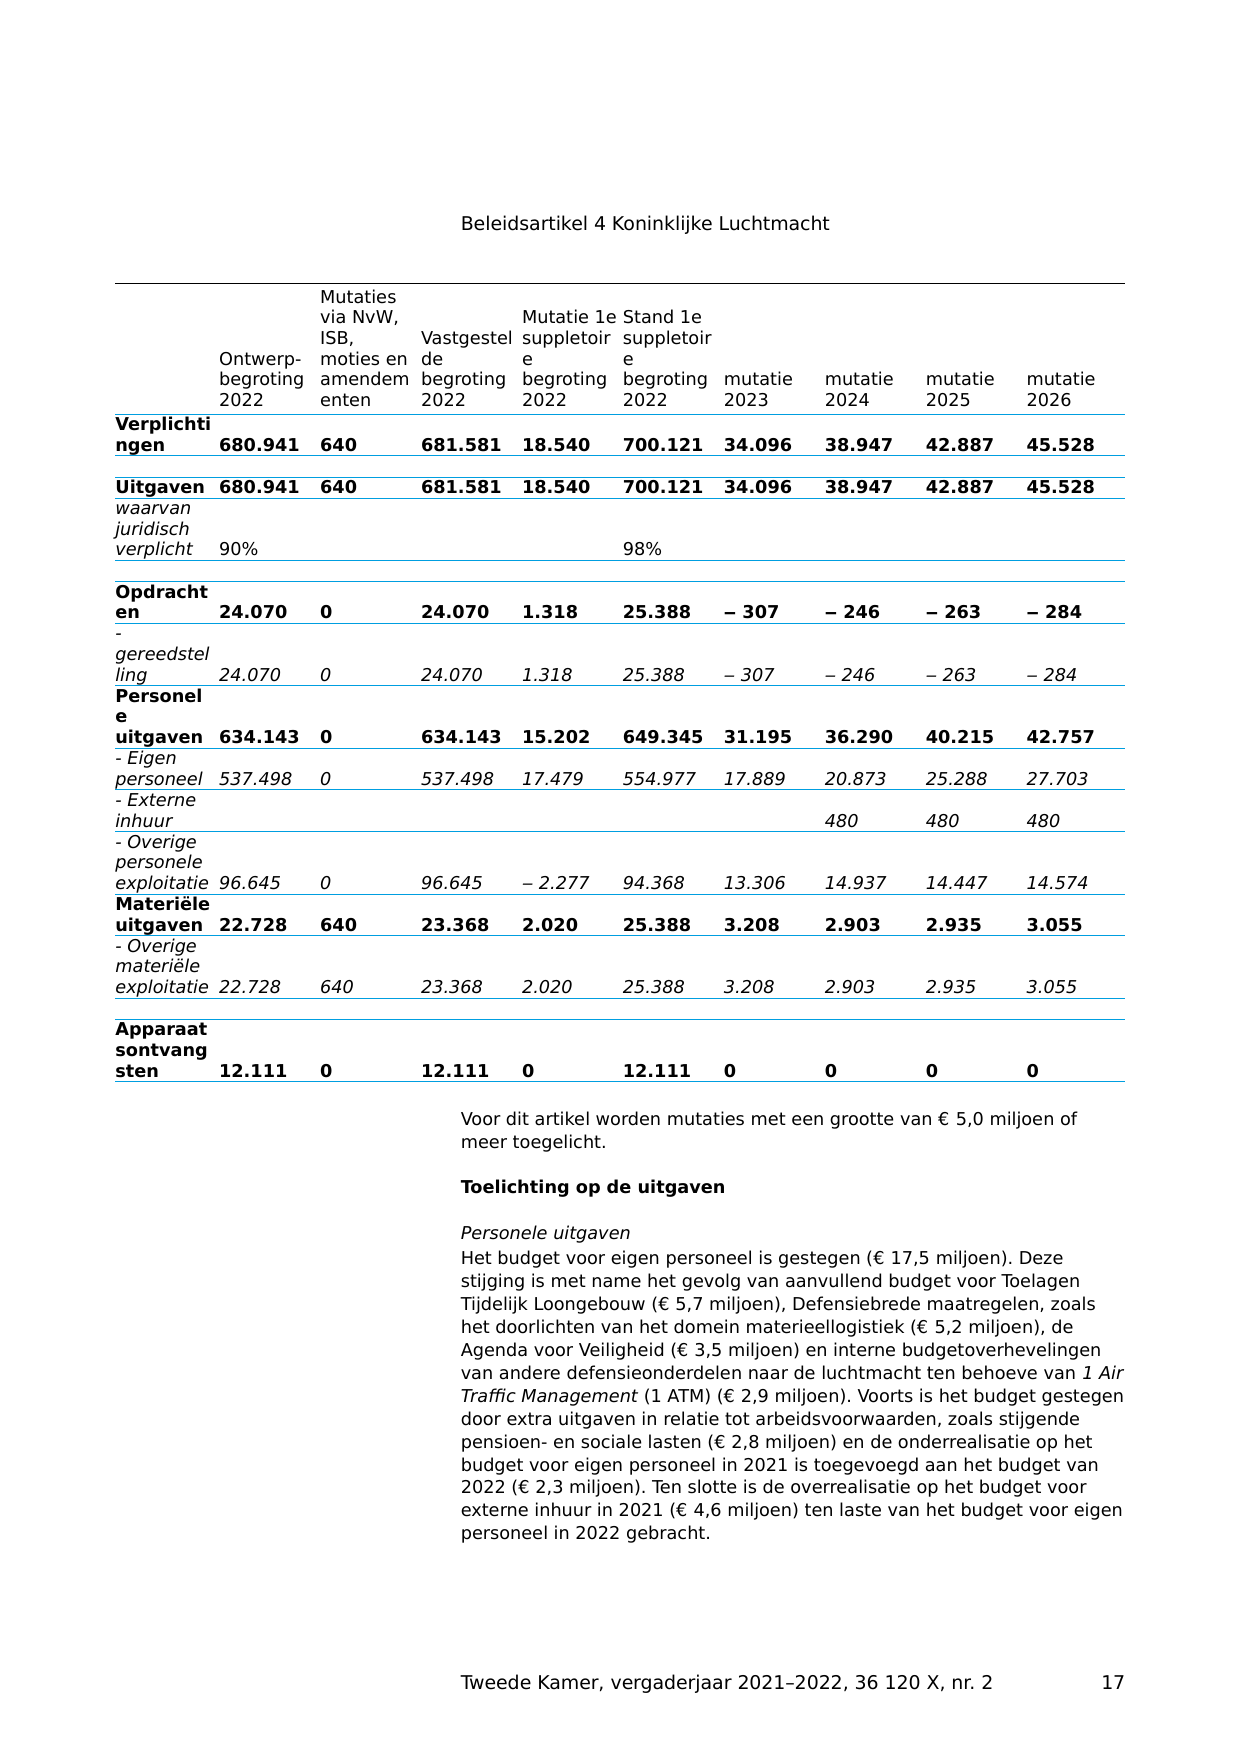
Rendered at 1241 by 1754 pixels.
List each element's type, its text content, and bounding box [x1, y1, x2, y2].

table_cell [418, 999, 519, 1019]
table_cell 45.528 [1024, 478, 1125, 497]
table_cell [317, 790, 418, 831]
table_cell ‒ 246 [822, 624, 923, 685]
table_cell [519, 999, 620, 1019]
table_cell 14.447 [923, 832, 1023, 893]
table_cell [721, 456, 822, 476]
table_cell 90% [216, 499, 317, 560]
table_cell 23.368 [418, 936, 519, 998]
table_cell [418, 790, 519, 831]
table_cell [519, 499, 620, 560]
table_cell ‒ 284 [1024, 624, 1125, 685]
table_cell 2.020 [519, 895, 620, 935]
table_cell 96.645 [216, 832, 317, 893]
table_cell 3.055 [1024, 895, 1125, 935]
table_cell 24.070 [418, 582, 519, 623]
table_cell 18.540 [519, 478, 620, 497]
table_cell Stand 1e suppletoire begroting 2022 [620, 284, 721, 413]
table_cell [519, 790, 620, 831]
table_cell [923, 456, 1023, 476]
table_cell 22.728 [216, 895, 317, 935]
table_cell 98% [620, 499, 721, 560]
table_cell mutatie 2025 [923, 284, 1023, 413]
table_cell Verplichtingen [115, 415, 216, 455]
table_cell 13.306 [721, 832, 822, 893]
table_cell [418, 456, 519, 476]
table_header Artikel 4 Koninklijke Luchtmacht (bedragen x € 1.000) [115, 258, 1125, 283]
table_cell 0 [317, 1020, 418, 1081]
table_cell 2.903 [822, 895, 923, 935]
table_cell [115, 999, 216, 1019]
table_cell 23.368 [418, 895, 519, 935]
table_cell 2.903 [822, 936, 923, 998]
table_cell 1.318 [519, 582, 620, 623]
table_cell mutatie 2026 [1024, 284, 1125, 413]
table_cell mutatie 2024 [822, 284, 923, 413]
table_cell ‒ 263 [923, 624, 1023, 685]
table_cell - Overige materiële exploitatie [115, 936, 216, 998]
table_cell [1024, 999, 1125, 1019]
table_cell [822, 499, 923, 560]
table_cell [822, 456, 923, 476]
table_cell Mutaties via NvW, ISB, moties en amendementen [317, 284, 418, 413]
table_cell 27.703 [1024, 749, 1125, 789]
table_cell - Overige personele exploitatie [115, 832, 216, 893]
table_cell [923, 999, 1023, 1019]
table_cell 22.728 [216, 936, 317, 998]
table_cell 14.937 [822, 832, 923, 893]
table_cell [216, 561, 317, 581]
table_cell - gereedstelling [115, 624, 216, 685]
table_cell 24.070 [216, 582, 317, 623]
table_cell 0 [1024, 1020, 1125, 1081]
table_cell 700.121 [620, 415, 721, 455]
table_cell 96.645 [418, 832, 519, 893]
table_cell ‒ 284 [1024, 582, 1125, 623]
table_cell 0 [519, 1020, 620, 1081]
table_cell 45.528 [1024, 415, 1125, 455]
table_cell [620, 999, 721, 1019]
table_cell [418, 499, 519, 560]
table_cell [620, 790, 721, 831]
table_cell 12.111 [216, 1020, 317, 1081]
table_cell Ontwerp-begroting 2022 [216, 284, 317, 413]
table_cell 12.111 [620, 1020, 721, 1081]
table_cell 42.757 [1024, 686, 1125, 748]
table_cell 634.143 [418, 686, 519, 748]
text Het budget voor eigen personeel is gestegen (€ 17,5 miljoen). Deze stijging is met name het gevolg van aanvullend budget voor Toelagen Tijdelijk Loongebouw (€ 5,7 miljoen), Defensiebrede maatregelen, zoals het doorlichten van het domein materieellogistiek (€ 5,2 miljoen), de Agenda voor Veiligheid (€ 3,5 miljoen) en interne budgetoverhevelingen van andere defensieonderdelen naar de luchtmacht ten behoeve van 1 Air Traffic Management (1 ATM) (€ 2,9 miljoen). Voorts is het budget gestegen door extra uitgaven in relatie tot arbeidsvoorwaarden, zoals stijgende pensioen- en sociale lasten (€ 2,8 miljoen) en de onderrealisatie op het budget voor eigen personeel in 2021 is toegevoegd aan het budget van 2022 (€ 2,3 miljoen). Ten slotte is de overrealisatie op het budget voor externe inhuur in 2021 (€ 4,6 miljoen) ten laste van het budget voor eigen personeel in 2022 gebracht. [461, 1246, 1125, 1544]
table_cell [620, 456, 721, 476]
table_cell 640 [317, 478, 418, 497]
table_cell 0 [721, 1020, 822, 1081]
table_cell [822, 561, 923, 581]
table_cell 0 [317, 686, 418, 748]
table_cell 537.498 [216, 749, 317, 789]
table_cell 17.889 [721, 749, 822, 789]
table_cell - Externe inhuur [115, 790, 216, 831]
table_cell 25.388 [620, 895, 721, 935]
title Beleidsartikel 4 Koninklijke Luchtmacht [461, 213, 1125, 235]
table_cell 2.020 [519, 936, 620, 998]
table_cell 649.345 [620, 686, 721, 748]
table_cell ‒ 246 [822, 582, 923, 623]
table_cell ‒ 2.277 [519, 832, 620, 893]
table_cell Personele uitgaven [115, 686, 216, 748]
table_cell 680.941 [216, 415, 317, 455]
table_cell 3.208 [721, 895, 822, 935]
table_cell 634.143 [216, 686, 317, 748]
table_cell 0 [822, 1020, 923, 1081]
table_cell 640 [317, 415, 418, 455]
table_cell waarvan juridisch verplicht [115, 499, 216, 560]
table_cell Apparaatsontvangsten [115, 1020, 216, 1081]
table_cell 480 [822, 790, 923, 831]
table_cell 640 [317, 936, 418, 998]
table_cell [923, 499, 1023, 560]
table_cell 36.290 [822, 686, 923, 748]
table_cell [721, 499, 822, 560]
table_cell 3.208 [721, 936, 822, 998]
table_cell 34.096 [721, 478, 822, 497]
table_cell 700.121 [620, 478, 721, 497]
table_cell mutatie 2023 [721, 284, 822, 413]
table_cell [1024, 561, 1125, 581]
table_cell 17.479 [519, 749, 620, 789]
table_cell 681.581 [418, 415, 519, 455]
table_cell 3.055 [1024, 936, 1125, 998]
table_cell 25.288 [923, 749, 1023, 789]
table_cell [1024, 456, 1125, 476]
table_cell 25.388 [620, 582, 721, 623]
table_cell [115, 456, 216, 476]
table_cell 480 [1024, 790, 1125, 831]
table_cell [418, 561, 519, 581]
table_cell 34.096 [721, 415, 822, 455]
table_cell [822, 999, 923, 1019]
table_cell 0 [317, 749, 418, 789]
table_cell Vastgestelde begroting 2022 [418, 284, 519, 413]
table_cell [721, 790, 822, 831]
table_cell 14.574 [1024, 832, 1125, 893]
table_cell Mutatie 1e suppletoire begroting 2022 [519, 284, 620, 413]
table_cell 38.947 [822, 415, 923, 455]
table_cell 25.388 [620, 624, 721, 685]
table_cell [721, 999, 822, 1019]
table_cell [1024, 499, 1125, 560]
table_cell 94.368 [620, 832, 721, 893]
table_cell 1.318 [519, 624, 620, 685]
table_cell 0 [317, 582, 418, 623]
table_cell ‒ 307 [721, 624, 822, 685]
table_cell 42.887 [923, 415, 1023, 455]
table_cell Materiële uitgaven [115, 895, 216, 935]
table_cell 38.947 [822, 478, 923, 497]
table_cell 2.935 [923, 936, 1023, 998]
table_cell [620, 561, 721, 581]
table_cell 42.887 [923, 478, 1023, 497]
table_cell 15.202 [519, 686, 620, 748]
table_cell [721, 561, 822, 581]
table_cell [317, 999, 418, 1019]
table_cell 480 [923, 790, 1023, 831]
table_cell 537.498 [418, 749, 519, 789]
table_cell - Eigen personeel [115, 749, 216, 789]
table_cell [115, 561, 216, 581]
table_cell [216, 456, 317, 476]
table_cell [519, 561, 620, 581]
table_cell 2.935 [923, 895, 1023, 935]
table_cell 640 [317, 895, 418, 935]
table_cell 0 [317, 832, 418, 893]
table_cell 18.540 [519, 415, 620, 455]
table_cell 554.977 [620, 749, 721, 789]
table_cell 20.873 [822, 749, 923, 789]
table_cell ‒ 263 [923, 582, 1023, 623]
table_cell [317, 456, 418, 476]
table_cell 680.941 [216, 478, 317, 497]
table_cell [317, 499, 418, 560]
table_cell 681.581 [418, 478, 519, 497]
table_cell Opdrachten [115, 582, 216, 623]
table_cell [216, 790, 317, 831]
table_cell Uitgaven [115, 478, 216, 497]
table_cell 31.195 [721, 686, 822, 748]
text Toelichting op de uitgaven [461, 1176, 1125, 1198]
table_cell 25.388 [620, 936, 721, 998]
table_cell ‒ 307 [721, 582, 822, 623]
text Voor dit artikel worden mutaties met een grootte van € 5,0 miljoen of meer toegelicht. [461, 1107, 1125, 1153]
table_cell [923, 561, 1023, 581]
table_cell [519, 456, 620, 476]
table_cell 40.215 [923, 686, 1023, 748]
table_cell 24.070 [216, 624, 317, 685]
table_cell [216, 999, 317, 1019]
table_cell 12.111 [418, 1020, 519, 1081]
table_cell 0 [923, 1020, 1023, 1081]
text Personele uitgaven [461, 1221, 1125, 1244]
table_cell 0 [317, 624, 418, 685]
table_cell 24.070 [418, 624, 519, 685]
table_cell [115, 284, 216, 413]
table_cell [317, 561, 418, 581]
